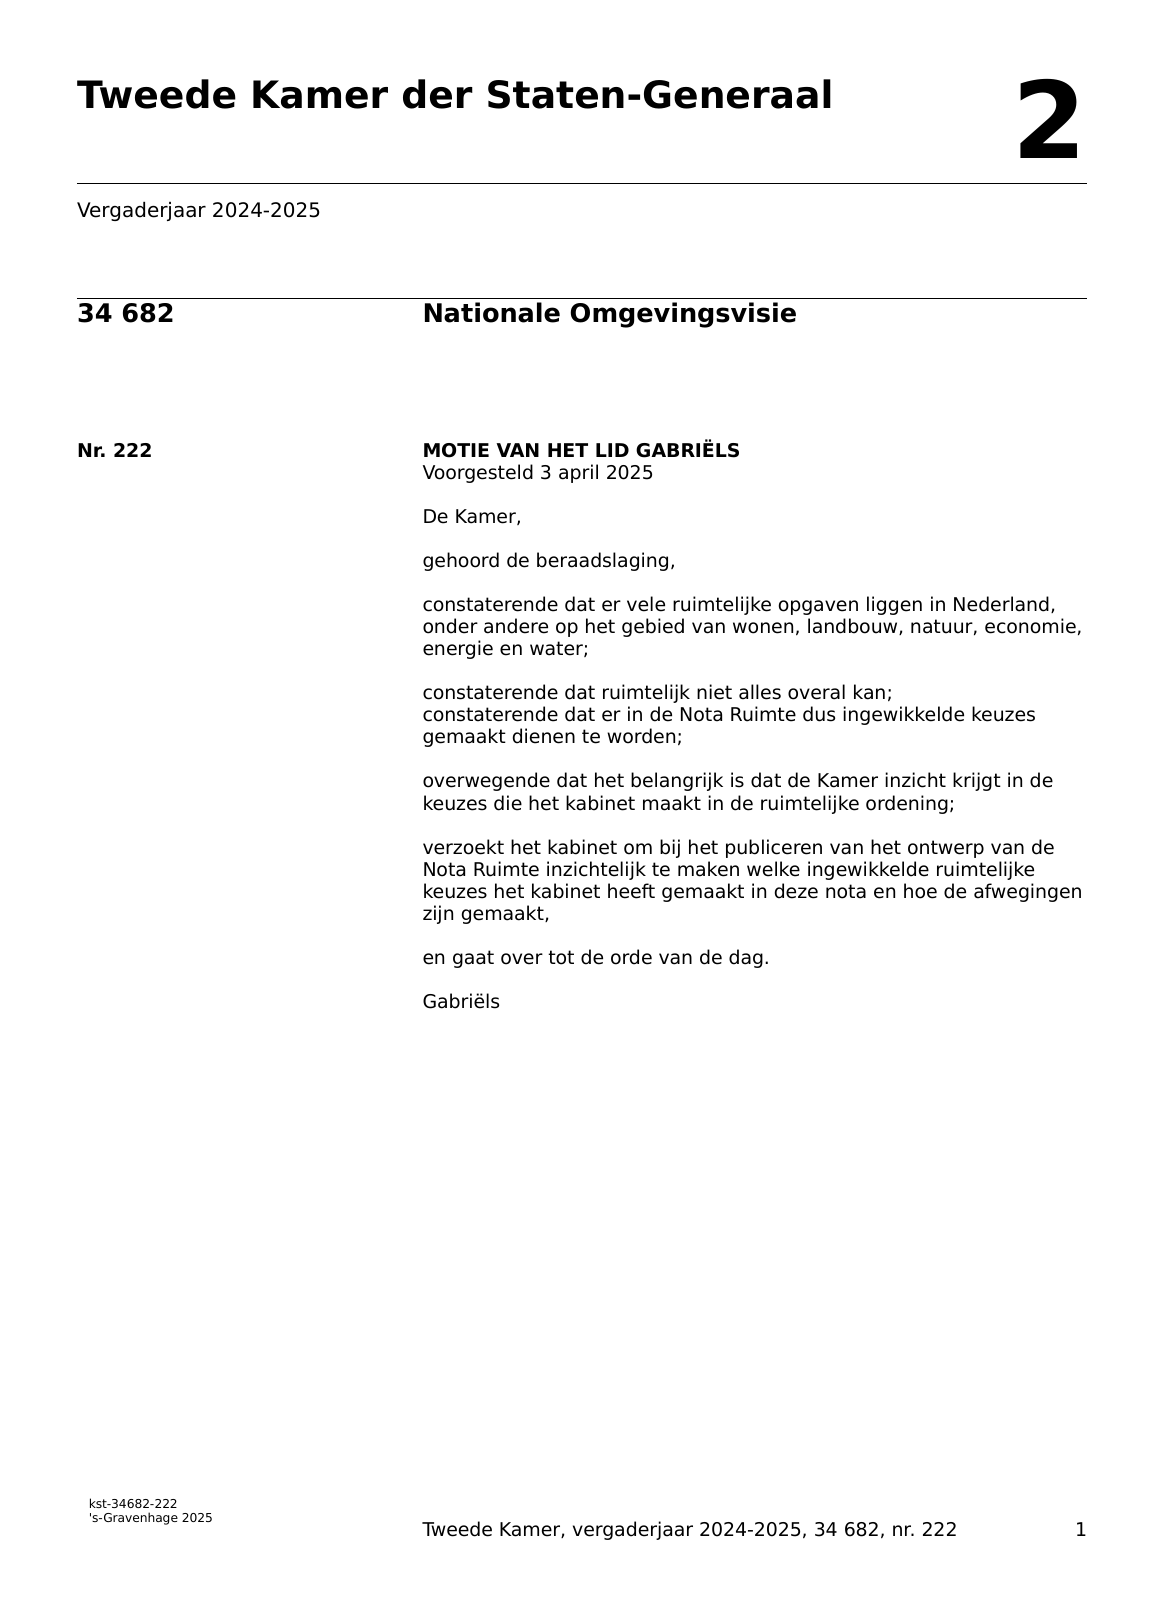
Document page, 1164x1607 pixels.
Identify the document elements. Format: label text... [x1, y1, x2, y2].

text Gabriëls [422, 991, 1087, 1013]
table_cell Vergaderjaar 2024-2025 [77, 184, 1087, 298]
text verzoekt het kabinet om bij het publiceren van het ontwerp van de Nota Ruimte inzichtelijk te maken welke ingewikkelde ruimtelijke keuzes het kabinet heeft gemaakt in deze nota en hoe de afwegingen zijn gemaakt, [422, 837, 1087, 924]
table_header Tweede Kamer der Staten-Generaal [77, 59, 886, 183]
text constaterende dat er vele ruimtelijke opgaven liggen in Nederland, onder andere op het gebied van wonen, landbouw, natuur, economie, energie en water; [422, 594, 1087, 660]
subtitle 34 682 Nationale Omgevingsvisie [77, 299, 1087, 329]
text overwegende dat het belangrijk is dat de Kamer inzicht krijgt in de keuzes die het kabinet maakt in de ruimtelijke ordening; [422, 770, 1087, 814]
text Voorgesteld 3 april 2025 [422, 462, 1087, 484]
text gehoord de beraadslaging, [422, 550, 1087, 572]
subtitle Nr. 222 MOTIE VAN HET LID GABRIËLS [77, 440, 1087, 462]
text 's-Gravenhage 2025 [88, 1511, 323, 1525]
text kst-34682-222 [88, 1497, 323, 1511]
text en gaat over tot de orde van de dag. [422, 947, 1087, 969]
table_header 2 [886, 59, 1087, 183]
text constaterende dat ruimtelijk niet alles overal kan; [422, 682, 1087, 704]
text De Kamer, [422, 506, 1087, 528]
text constaterende dat er in de Nota Ruimte dus ingewikkelde keuzes gemaakt dienen te worden; [422, 704, 1087, 748]
